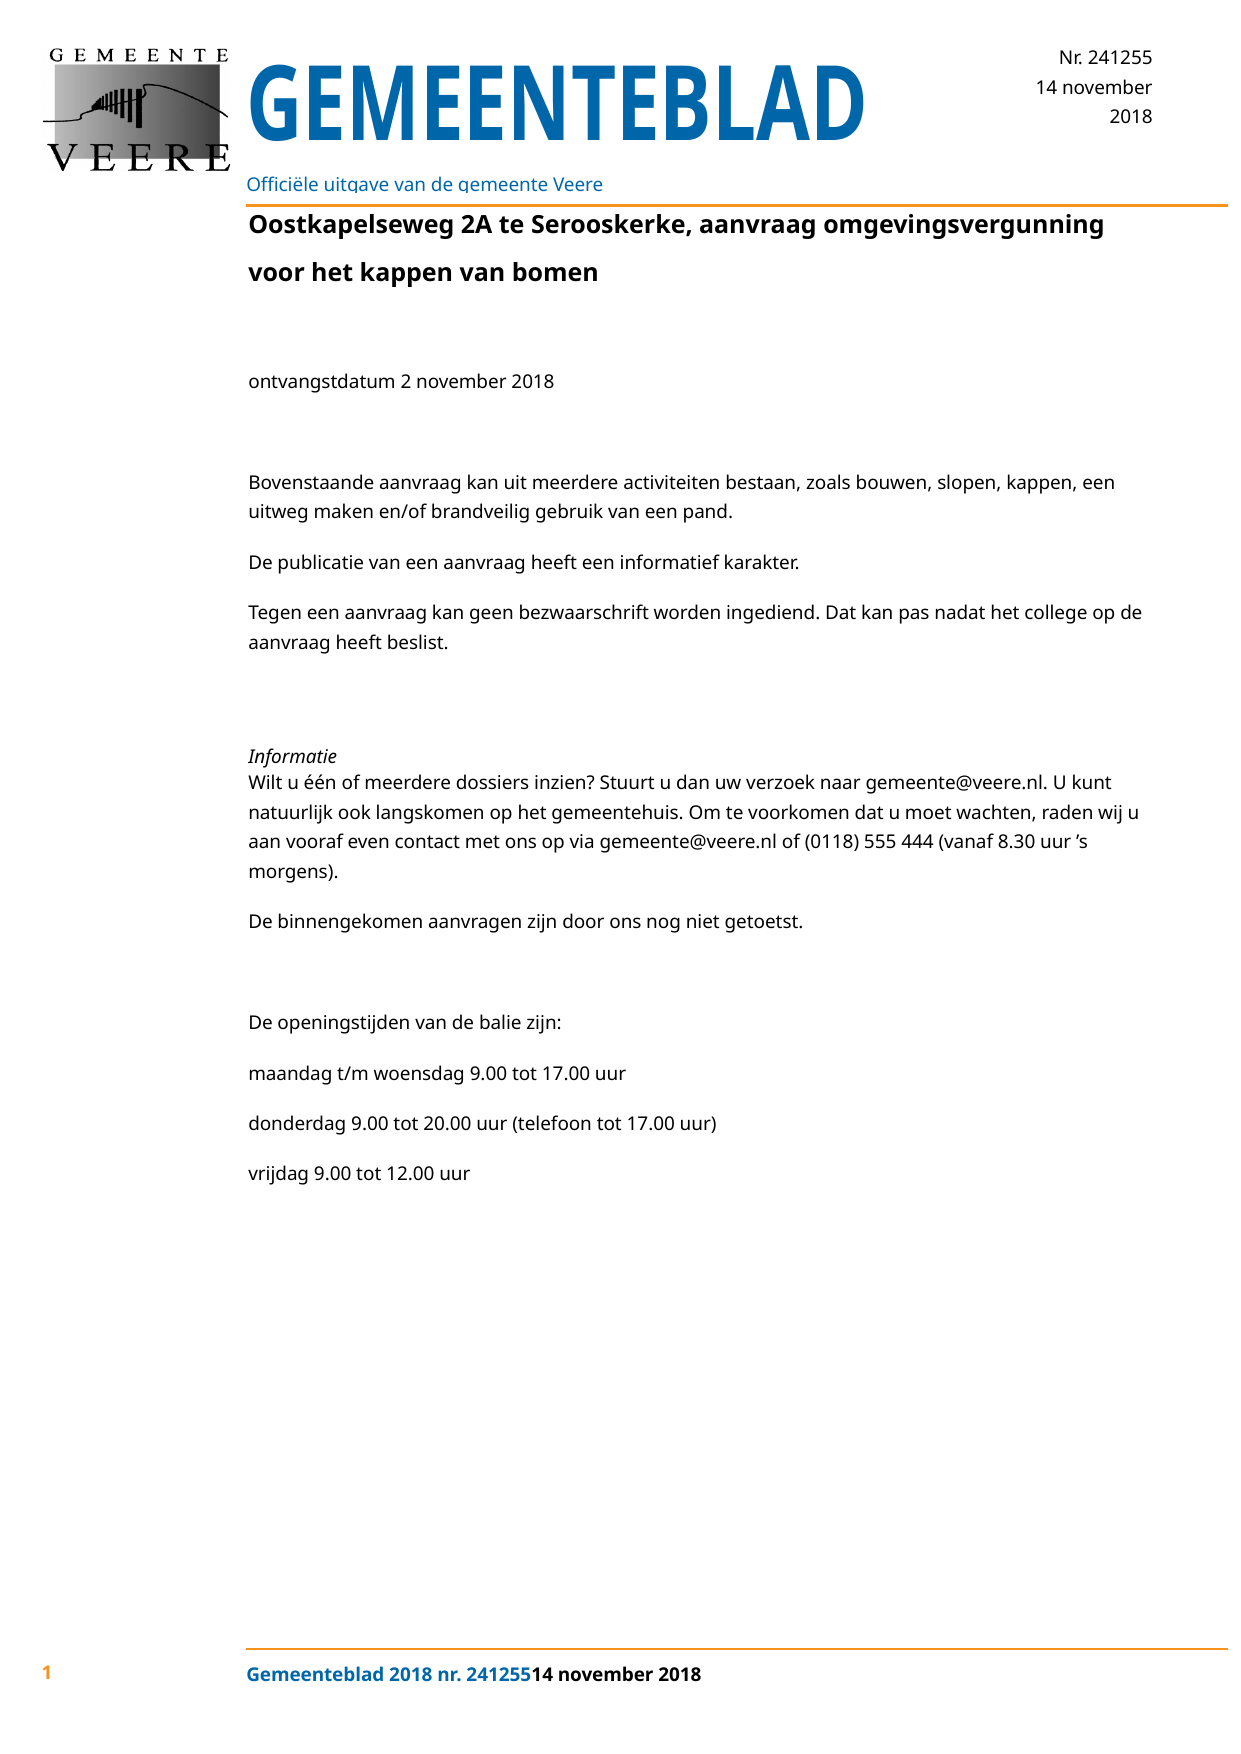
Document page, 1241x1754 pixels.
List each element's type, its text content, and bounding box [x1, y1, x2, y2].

text donderdag 9.00 tot 20.00 uur (telefoon tot 17.00 uur) [248, 1110, 1152, 1136]
text ontvangstdatum 2 november 2018 [248, 368, 1152, 394]
text Informatie [248, 743, 1152, 769]
text De binnengekomen aanvragen zijn door ons nog niet getoetst. [248, 908, 1152, 934]
text Oostkapelseweg 2A te Serooskerke, aanvraag omgevingsvergunning voor het kappen van bomen [248, 207, 1152, 288]
text Tegen een aanvraag kan geen bezwaarschrift worden ingediend. Dat kan pas nadat het college op de aanvraag heeft beslist. [248, 599, 1152, 655]
text vrijdag 9.00 tot 12.00 uur [248, 1161, 1152, 1186]
picture [41, 47, 231, 172]
text De publicatie van een aanvraag heeft een informatief karakter. [248, 549, 1152, 575]
text Bovenstaande aanvraag kan uit meerdere activiteiten bestaan, zoals bouwen, slopen, kappen, een uitweg maken en/of brandveilig gebruik van een pand. [248, 469, 1152, 524]
text De openingstijden van de balie zijn: [248, 1009, 1152, 1035]
text Wilt u één of meerdere dossiers inzien? Stuurt u dan uw verzoek naar gemeente@veere.nl. U kunt natuurlijk ook langskomen op het gemeentehuis. Om te voorkomen dat u moet wachten, raden wij u aan vooraf even contact met ons op via gemeente@veere.nl of (0118) 555 444 (vanaf 8.30 uur ’s morgens). [248, 769, 1152, 884]
text maandag t/m woensdag 9.00 tot 17.00 uur [248, 1060, 1152, 1085]
